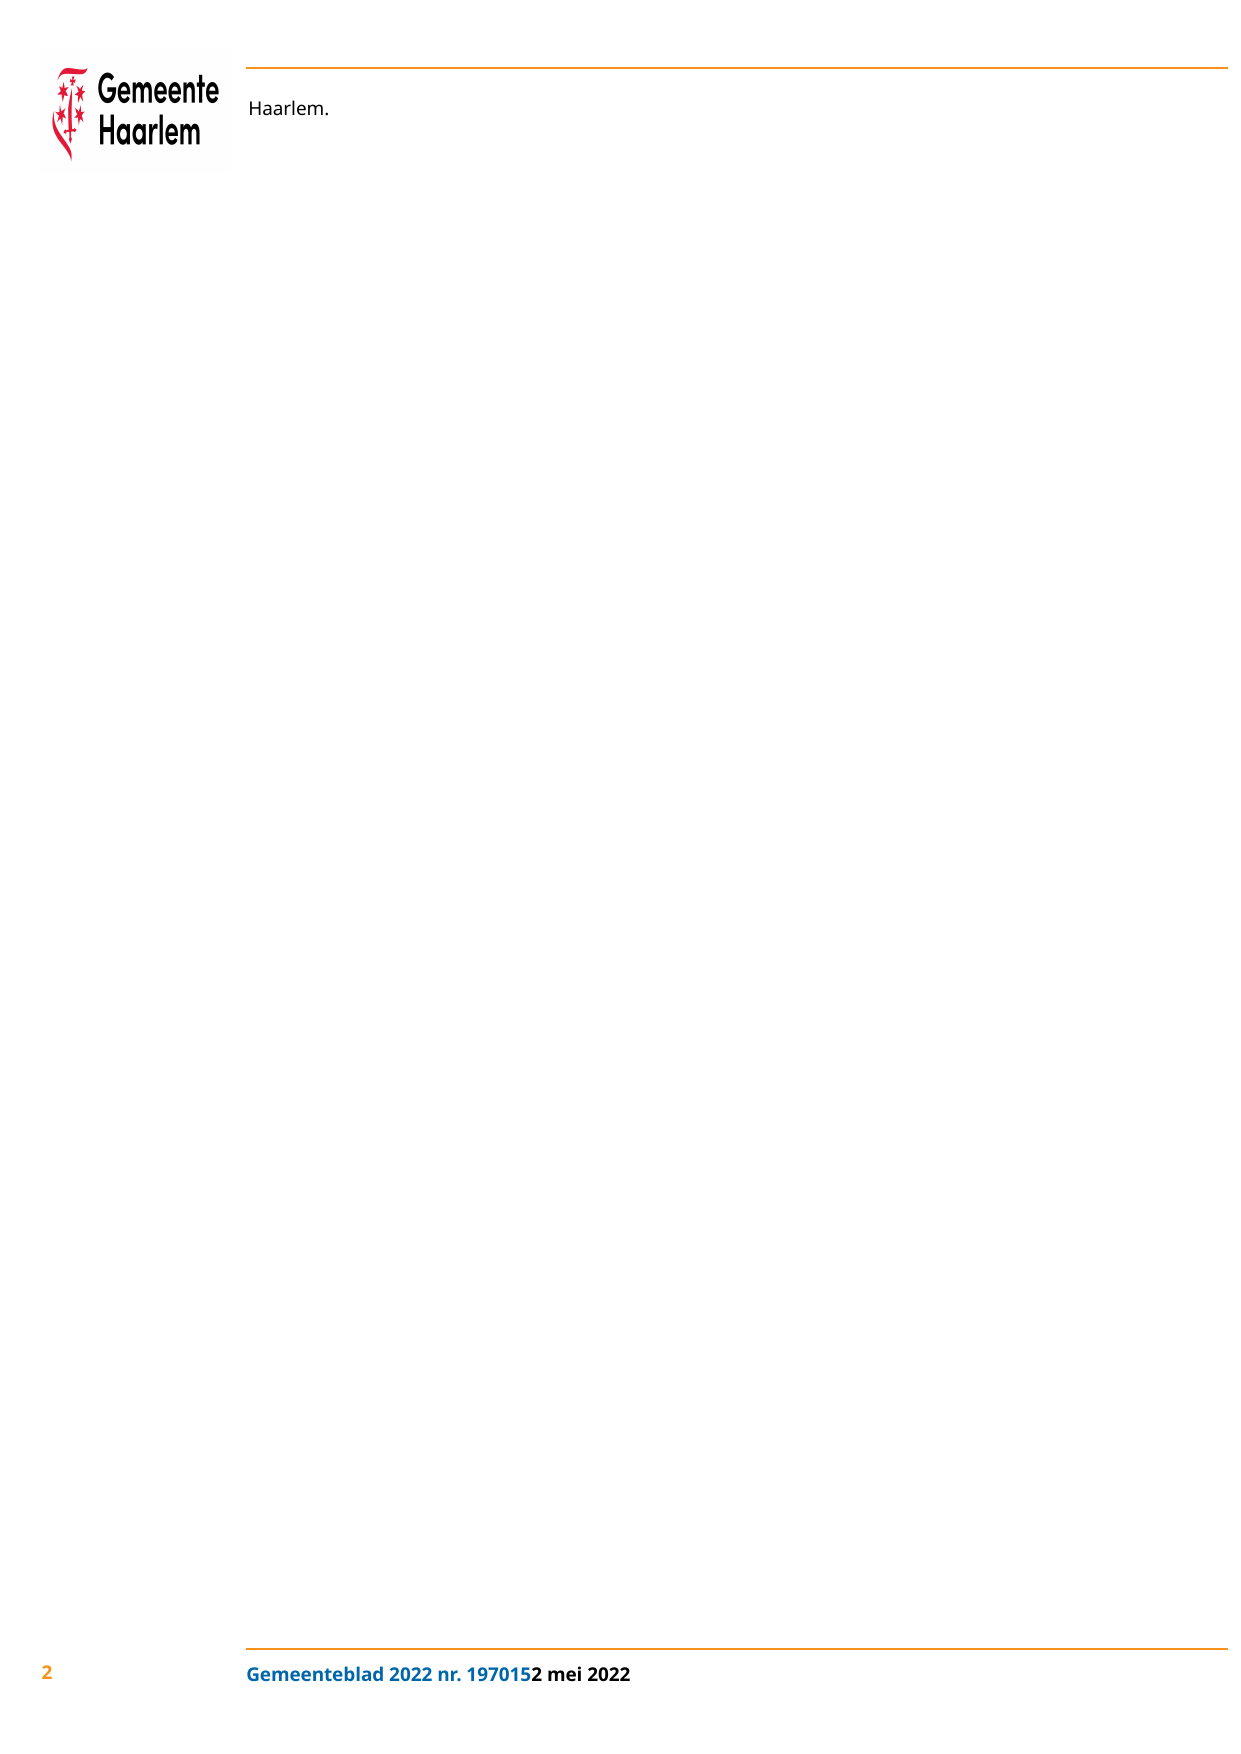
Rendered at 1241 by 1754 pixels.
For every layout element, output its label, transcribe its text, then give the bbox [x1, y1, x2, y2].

text Haarlem. [248, 95, 1152, 121]
picture [41, 47, 231, 172]
